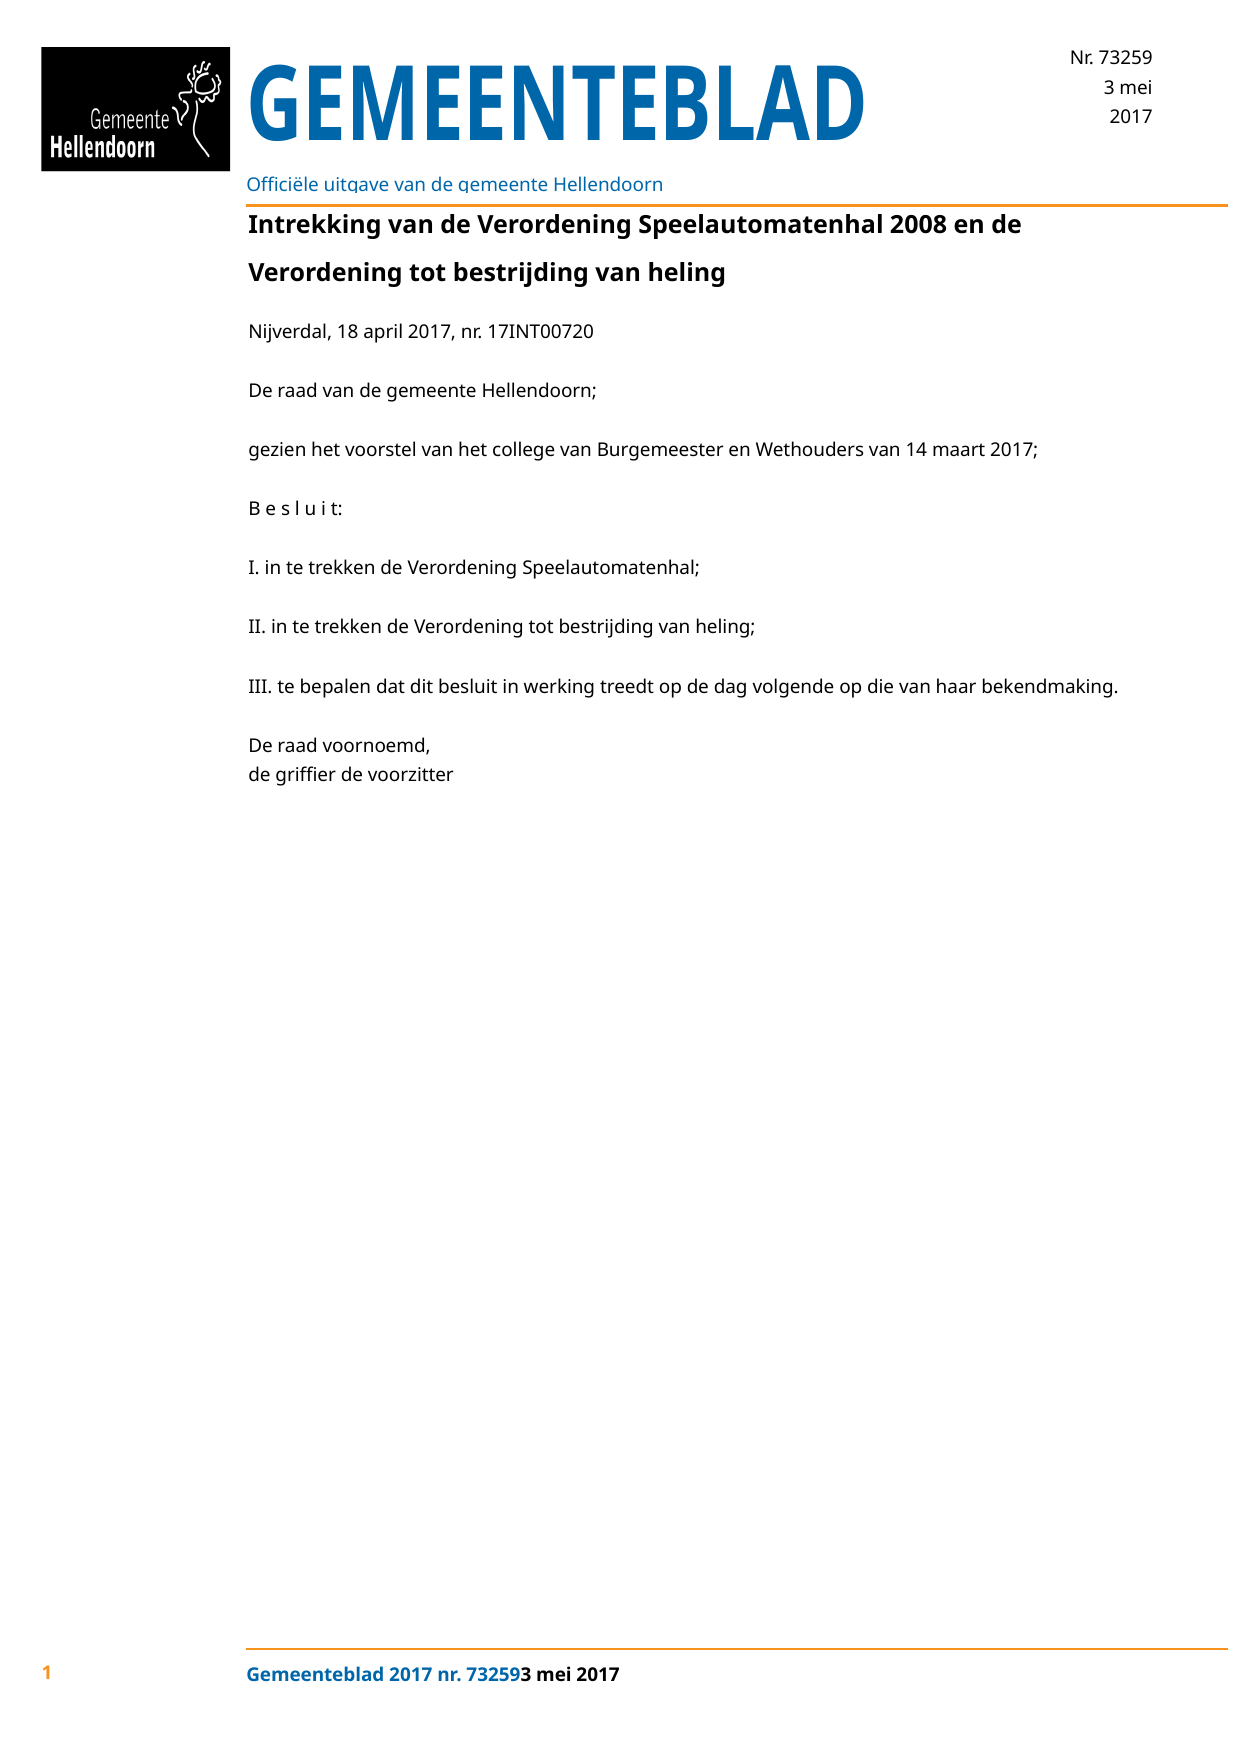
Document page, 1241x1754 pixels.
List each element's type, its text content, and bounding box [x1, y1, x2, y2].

text Nijverdal, 18 april 2017, nr. 17INT00720 [248, 318, 1152, 344]
text gezien het voorstel van het college van Burgemeester en Wethouders van 14 maart 2017; [248, 436, 1152, 462]
picture [41, 47, 231, 172]
text de griffier de voorzitter [248, 762, 1152, 787]
text III. te bepalen dat dit besluit in werking treedt op de dag volgende op die van haar bekendmaking. [248, 673, 1152, 699]
text I. in te trekken de Verordening Speelautomatenhal; [248, 554, 1152, 580]
text II. in te trekken de Verordening tot bestrijding van heling; [248, 614, 1152, 639]
text De raad van de gemeente Hellendoorn; [248, 377, 1152, 403]
text De raad voornoemd, [248, 732, 1152, 758]
text B e s l u i t: [248, 495, 1152, 521]
text Intrekking van de Verordening Speelautomatenhal 2008 en de Verordening tot bestrijding van heling [248, 207, 1152, 288]
